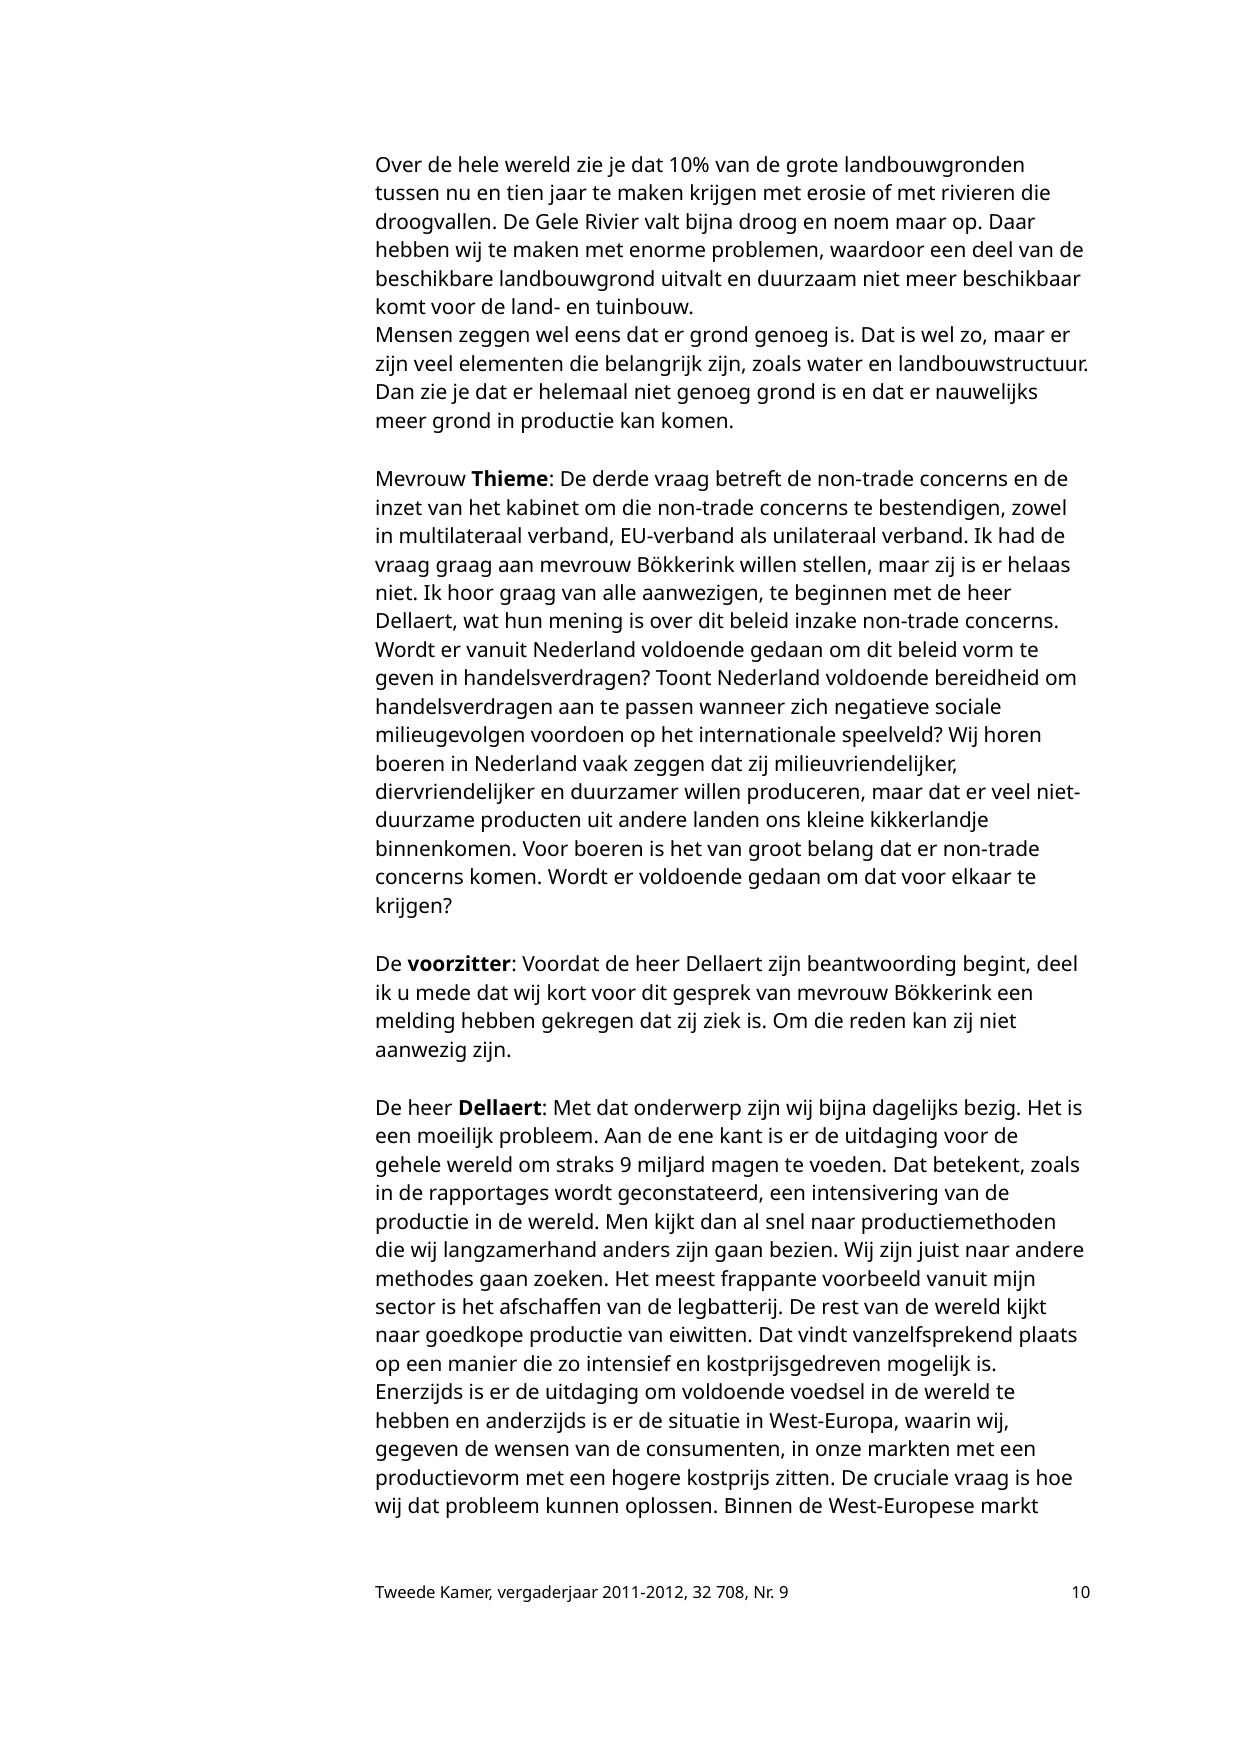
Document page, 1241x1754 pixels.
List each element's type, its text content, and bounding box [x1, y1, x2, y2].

text De heer Dellaert: Met dat onderwerp zijn wij bijna dagelijks bezig. Het is een moeilijk probleem. Aan de ene kant is er de uitdaging voor de gehele wereld om straks 9 miljard magen te voeden. Dat betekent, zoals in de rapportages wordt geconstateerd, een intensivering van de productie in de wereld. Men kijkt dan al snel naar productiemethoden die wij langzamerhand anders zijn gaan bezien. Wij zijn juist naar andere methodes gaan zoeken. Het meest frappante voorbeeld vanuit mijn sector is het afschaffen van de legbatterij. De rest van de wereld kijkt naar goedkope productie van eiwitten. Dat vindt vanzelfsprekend plaats op een manier die zo intensief en kostprijsgedreven mogelijk is. [375, 1093, 1090, 1377]
text Mensen zeggen wel eens dat er grond genoeg is. Dat is wel zo, maar er zijn veel elementen die belangrijk zijn, zoals water en landbouwstructuur. Dan zie je dat er helemaal niet genoeg grond is en dat er nauwelijks meer grond in productie kan komen. [375, 321, 1090, 434]
text De voorzitter: Voordat de heer Dellaert zijn beantwoording begint, deel ik u mede dat wij kort voor dit gesprek van mevrouw Bökkerink een melding hebben gekregen dat zij ziek is. Om die reden kan zij niet aanwezig zijn. [375, 949, 1090, 1063]
text Mevrouw Thieme: De derde vraag betreft de non-trade concerns en de inzet van het kabinet om die non-trade concerns te bestendigen, zowel in multilateraal verband, EU-verband als unilateraal verband. Ik had de vraag graag aan mevrouw Bökkerink willen stellen, maar zij is er helaas niet. Ik hoor graag van alle aanwezigen, te beginnen met de heer Dellaert, wat hun mening is over dit beleid inzake non-trade concerns. Wordt er vanuit Nederland voldoende gedaan om dit beleid vorm te geven in handelsverdragen? Toont Nederland voldoende bereidheid om handelsverdragen aan te passen wanneer zich negatieve sociale milieugevolgen voordoen op het internationale speelveld? Wij horen boeren in Nederland vaak zeggen dat zij milieuvriendelijker, diervriendelijker en duurzamer willen produceren, maar dat er veel niet-duurzame producten uit andere landen ons kleine kikkerlandje binnenkomen. Voor boeren is het van groot belang dat er non-trade concerns komen. Wordt er voldoende gedaan om dat voor elkaar te krijgen? [375, 464, 1090, 919]
text Over de hele wereld zie je dat 10% van de grote landbouwgronden tussen nu en tien jaar te maken krijgen met erosie of met rivieren die droogvallen. De Gele Rivier valt bijna droog en noem maar op. Daar hebben wij te maken met enorme problemen, waardoor een deel van de beschikbare landbouwgrond uitvalt en duurzaam niet meer beschikbaar komt voor de land- en tuinbouw. [375, 150, 1090, 321]
text Enerzijds is er de uitdaging om voldoende voedsel in de wereld te hebben en anderzijds is er de situatie in West-Europa, waarin wij, gegeven de wensen van de consumenten, in onze markten met een productievorm met een hogere kostprijs zitten. De cruciale vraag is hoe wij dat probleem kunnen oplossen. Binnen de West-Europese markt [375, 1377, 1090, 1520]
